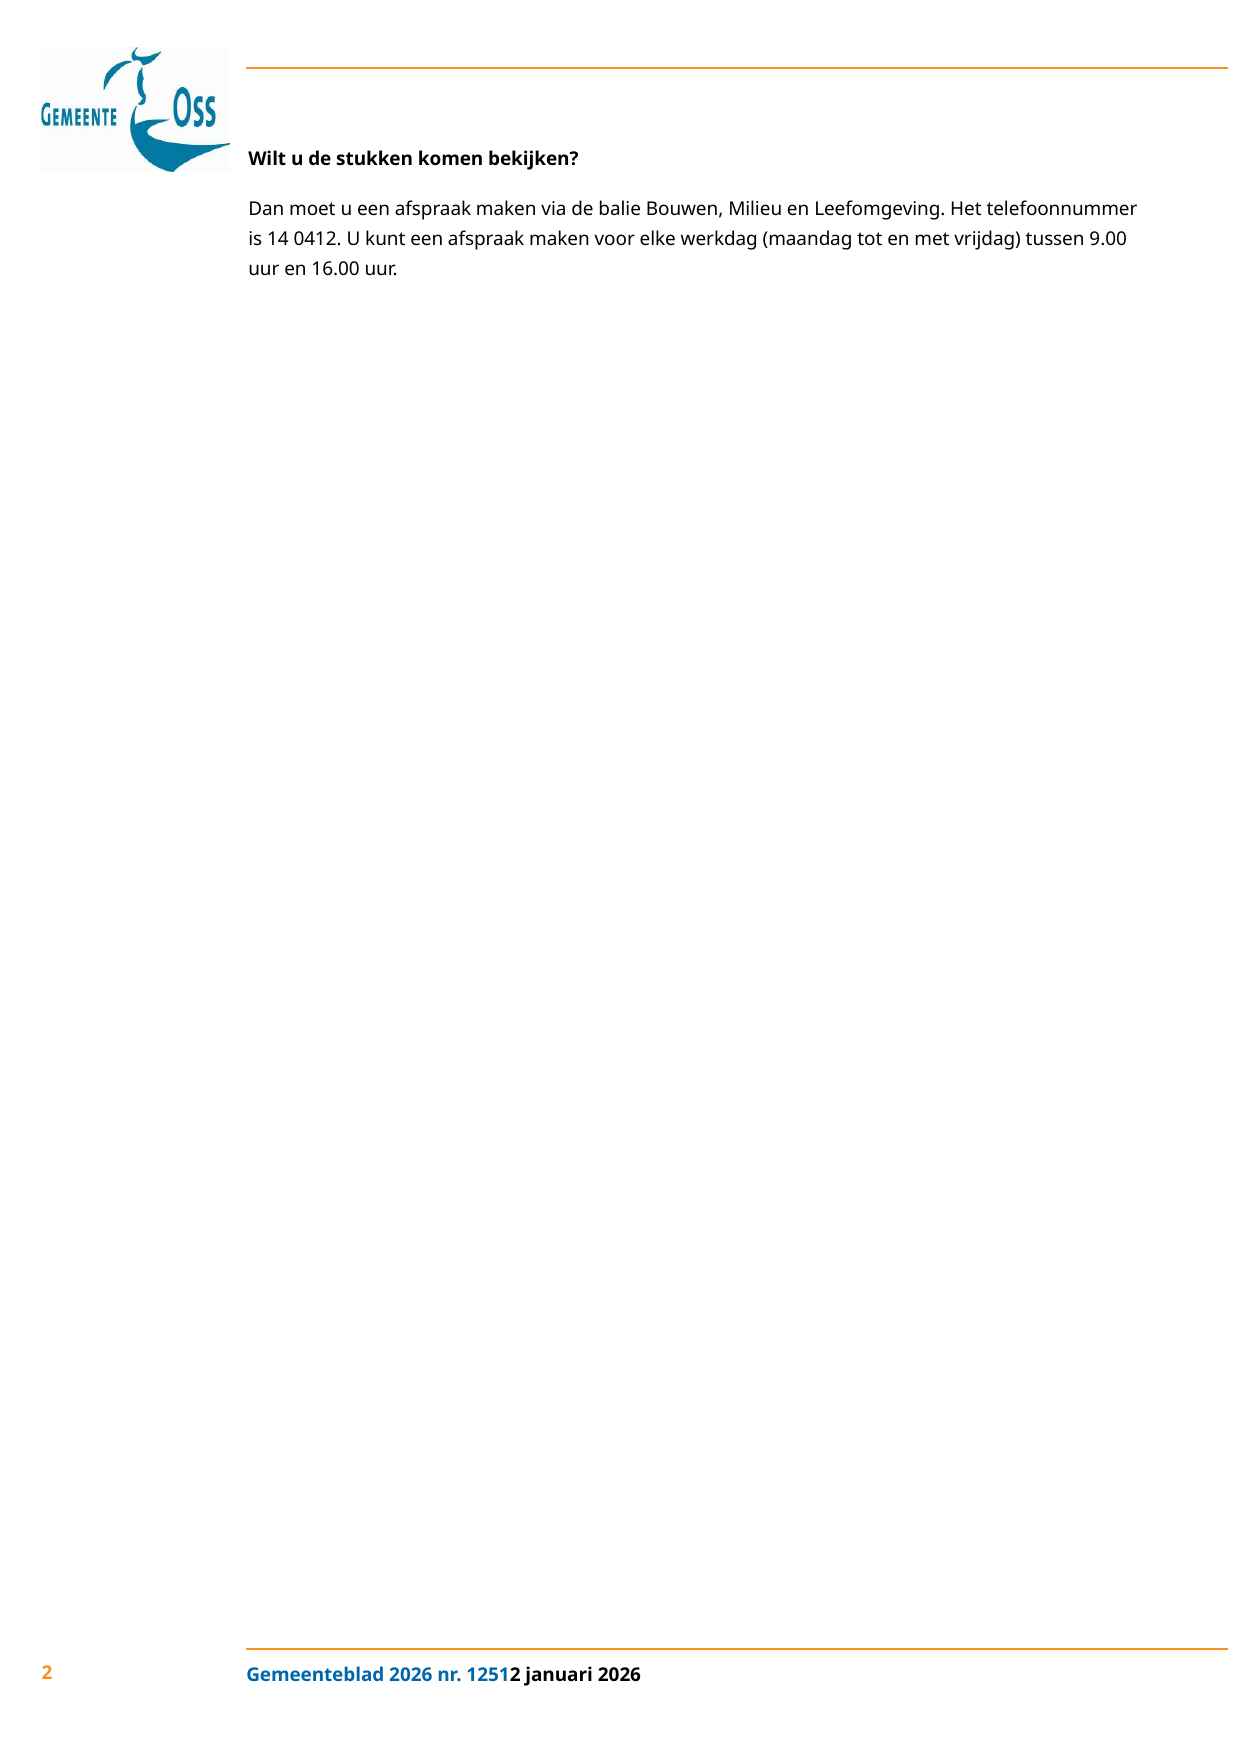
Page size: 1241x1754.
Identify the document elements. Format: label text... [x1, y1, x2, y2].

text Dan moet u een afspraak maken via de balie Bouwen, Milieu en Leefomgeving. Het telefoonnummer is 14 0412. U kunt een afspraak maken voor elke werkdag (maandag tot en met vrijdag) tussen 9.00 uur en 16.00 uur. [248, 196, 1152, 281]
picture [41, 47, 231, 172]
text Wilt u de stukken komen bekijken? [248, 145, 1152, 171]
